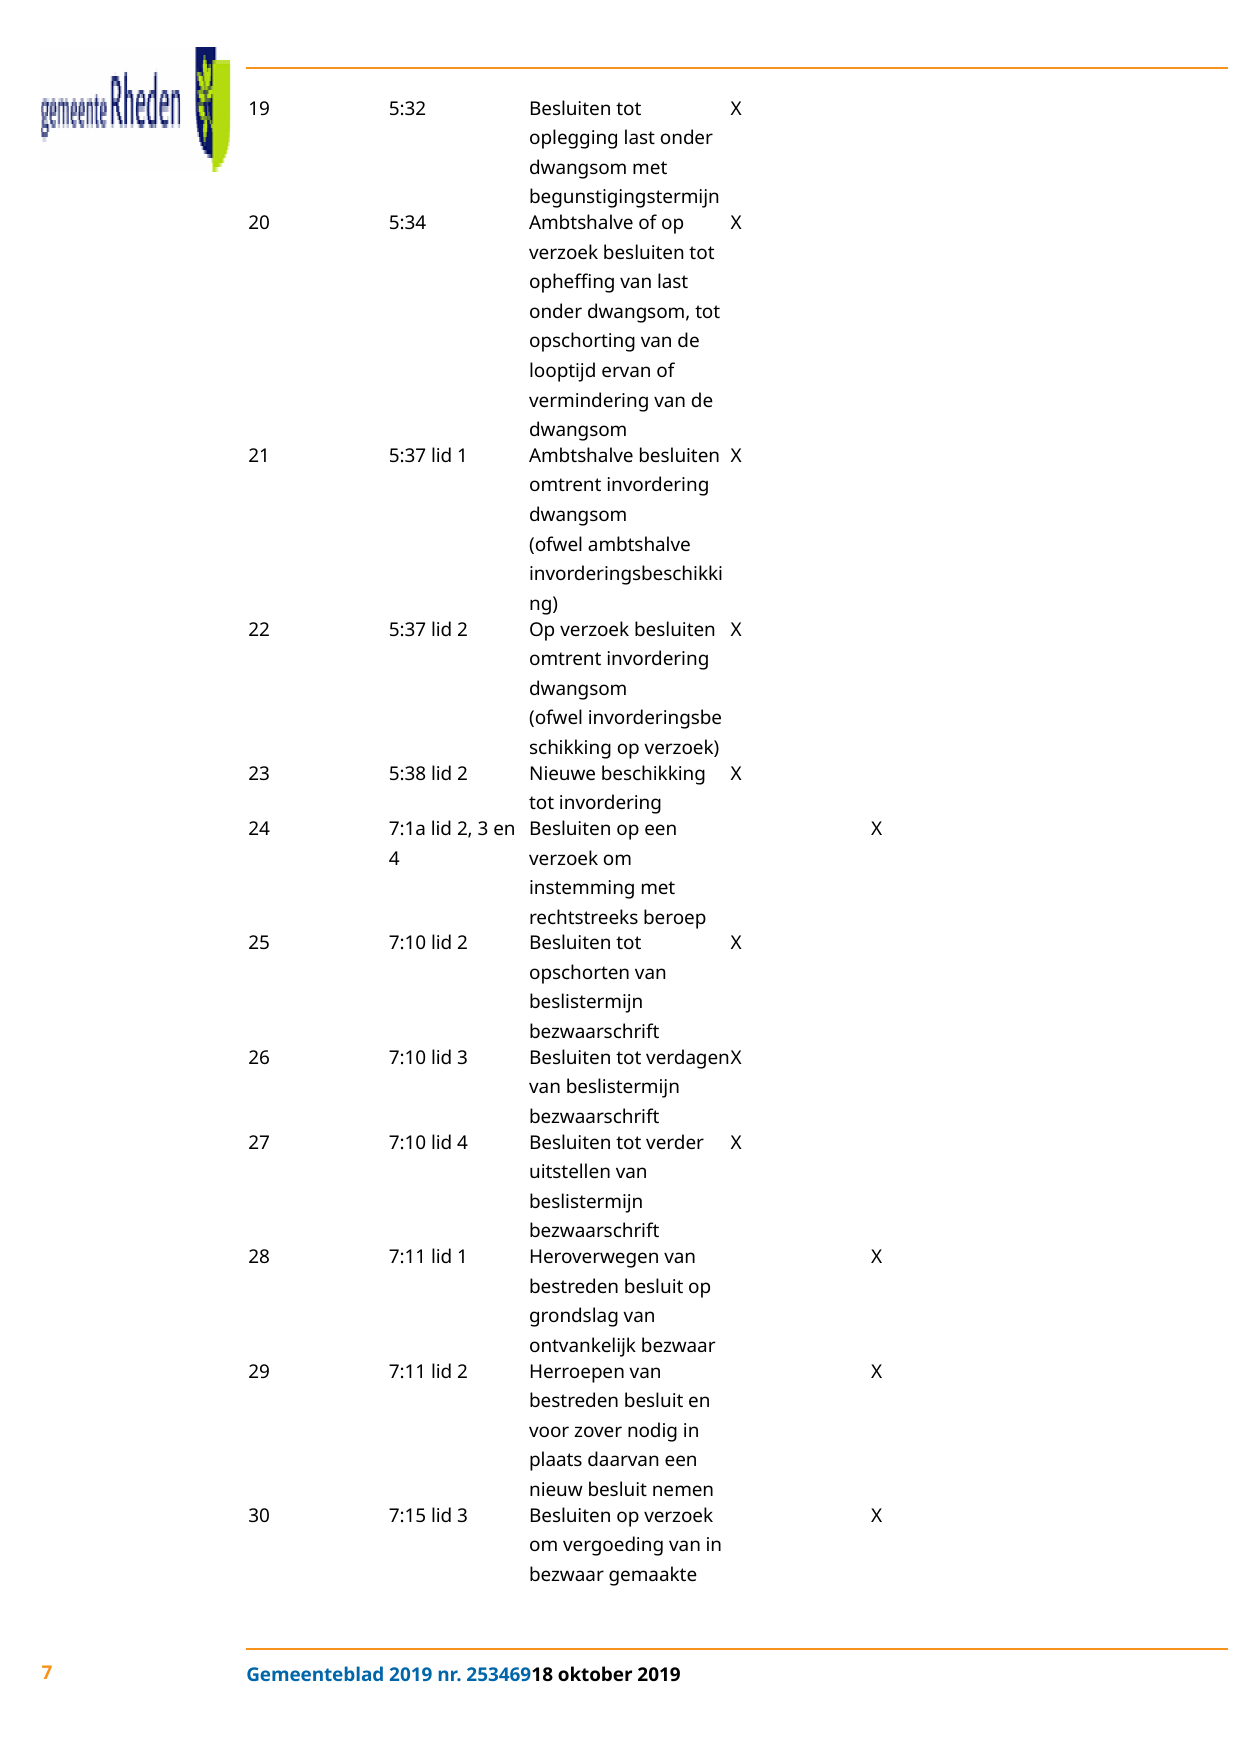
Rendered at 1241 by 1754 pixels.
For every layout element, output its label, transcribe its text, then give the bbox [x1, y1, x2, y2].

table_cell Ambtshalve besluiten omtrent invordering dwangsom (ofwel ambtshalve invorderingsbeschikking) [529, 442, 730, 616]
table_cell 22 [248, 616, 388, 760]
table_cell 5:37 lid 1 [389, 442, 529, 616]
table_cell [1011, 1044, 1152, 1129]
table_cell 7:10 lid 4 [389, 1129, 529, 1243]
table_cell X [730, 1044, 871, 1129]
table_cell X [871, 1502, 1011, 1587]
table_cell Besluiten op verzoek om vergoeding van in bezwaar gemaakte [529, 1502, 730, 1587]
table_cell 5:38 lid 2 [389, 760, 529, 815]
table_cell [1011, 930, 1152, 1044]
table_cell X [730, 442, 871, 616]
table_cell 29 [248, 1358, 388, 1502]
table_cell [871, 1044, 1011, 1129]
table_cell [730, 1358, 871, 1502]
table_cell X [730, 930, 871, 1044]
table_cell Besluiten tot opschorten van beslistermijn bezwaarschrift [529, 930, 730, 1044]
table_cell [871, 616, 1011, 760]
table_cell [730, 1244, 871, 1358]
table_cell 25 [248, 930, 388, 1044]
table_cell 21 [248, 442, 388, 616]
table_cell [1011, 815, 1152, 929]
table_cell [1011, 1129, 1152, 1243]
table_cell [871, 760, 1011, 815]
table_cell [1011, 442, 1152, 616]
table_cell X [730, 616, 871, 760]
table_cell X [730, 760, 871, 815]
table_cell [1011, 1244, 1152, 1358]
table_cell [1011, 95, 1152, 209]
table_cell [871, 1129, 1011, 1243]
table_cell 28 [248, 1244, 388, 1358]
table_cell Nieuwe beschikking tot invordering [529, 760, 730, 815]
table_cell [871, 930, 1011, 1044]
table_cell Herroepen van bestreden besluit en voor zover nodig in plaats daarvan een nieuw besluit nemen [529, 1358, 730, 1502]
table_cell [1011, 760, 1152, 815]
table_cell Besluiten tot verder uitstellen van beslistermijn bezwaarschrift [529, 1129, 730, 1243]
table_cell [730, 1502, 871, 1587]
table_cell [871, 95, 1011, 209]
table_cell [1011, 616, 1152, 760]
table_cell X [871, 1358, 1011, 1502]
table_cell [871, 442, 1011, 616]
table_cell 7:10 lid 2 [389, 930, 529, 1044]
table_cell [871, 209, 1011, 442]
table_cell 5:37 lid 2 [389, 616, 529, 760]
table_cell 27 [248, 1129, 388, 1243]
table_cell 24 [248, 815, 388, 929]
table_cell X [871, 815, 1011, 929]
table_cell 19 [248, 95, 388, 209]
table_cell 7:15 lid 3 [389, 1502, 529, 1587]
table_cell 30 [248, 1502, 388, 1587]
table_cell 26 [248, 1044, 388, 1129]
table_cell Besluiten op een verzoek om instemming met rechtstreeks beroep [529, 815, 730, 929]
table_cell Heroverwegen van bestreden besluit op grondslag van ontvankelijk bezwaar [529, 1244, 730, 1358]
table_cell 5:34 [389, 209, 529, 442]
table_cell 20 [248, 209, 388, 442]
table_cell Op verzoek besluiten omtrent invordering dwangsom (ofwel invorderingsbeschikking op verzoek) [529, 616, 730, 760]
table_cell [1011, 1358, 1152, 1502]
table_cell [1011, 209, 1152, 442]
table_cell 23 [248, 760, 388, 815]
table_cell Besluiten tot oplegging last onder dwangsom met begunstigingstermijn [529, 95, 730, 209]
table_cell Besluiten tot verdagen van beslistermijn bezwaarschrift [529, 1044, 730, 1129]
table_cell 7:11 lid 2 [389, 1358, 529, 1502]
table_cell 7:10 lid 3 [389, 1044, 529, 1129]
table_cell X [730, 95, 871, 209]
table_cell 7:1a lid 2, 3 en 4 [389, 815, 529, 929]
table_cell X [871, 1244, 1011, 1358]
table_cell 7:11 lid 1 [389, 1244, 529, 1358]
table_cell [730, 815, 871, 929]
table_cell X [730, 1129, 871, 1243]
table_cell Ambtshalve of op verzoek besluiten tot opheffing van last onder dwangsom, tot opschorting van de looptijd ervan of vermindering van de dwangsom [529, 209, 730, 442]
picture [41, 47, 231, 172]
table_cell [1011, 1502, 1152, 1587]
table_cell X [730, 209, 871, 442]
table_cell 5:32 [389, 95, 529, 209]
